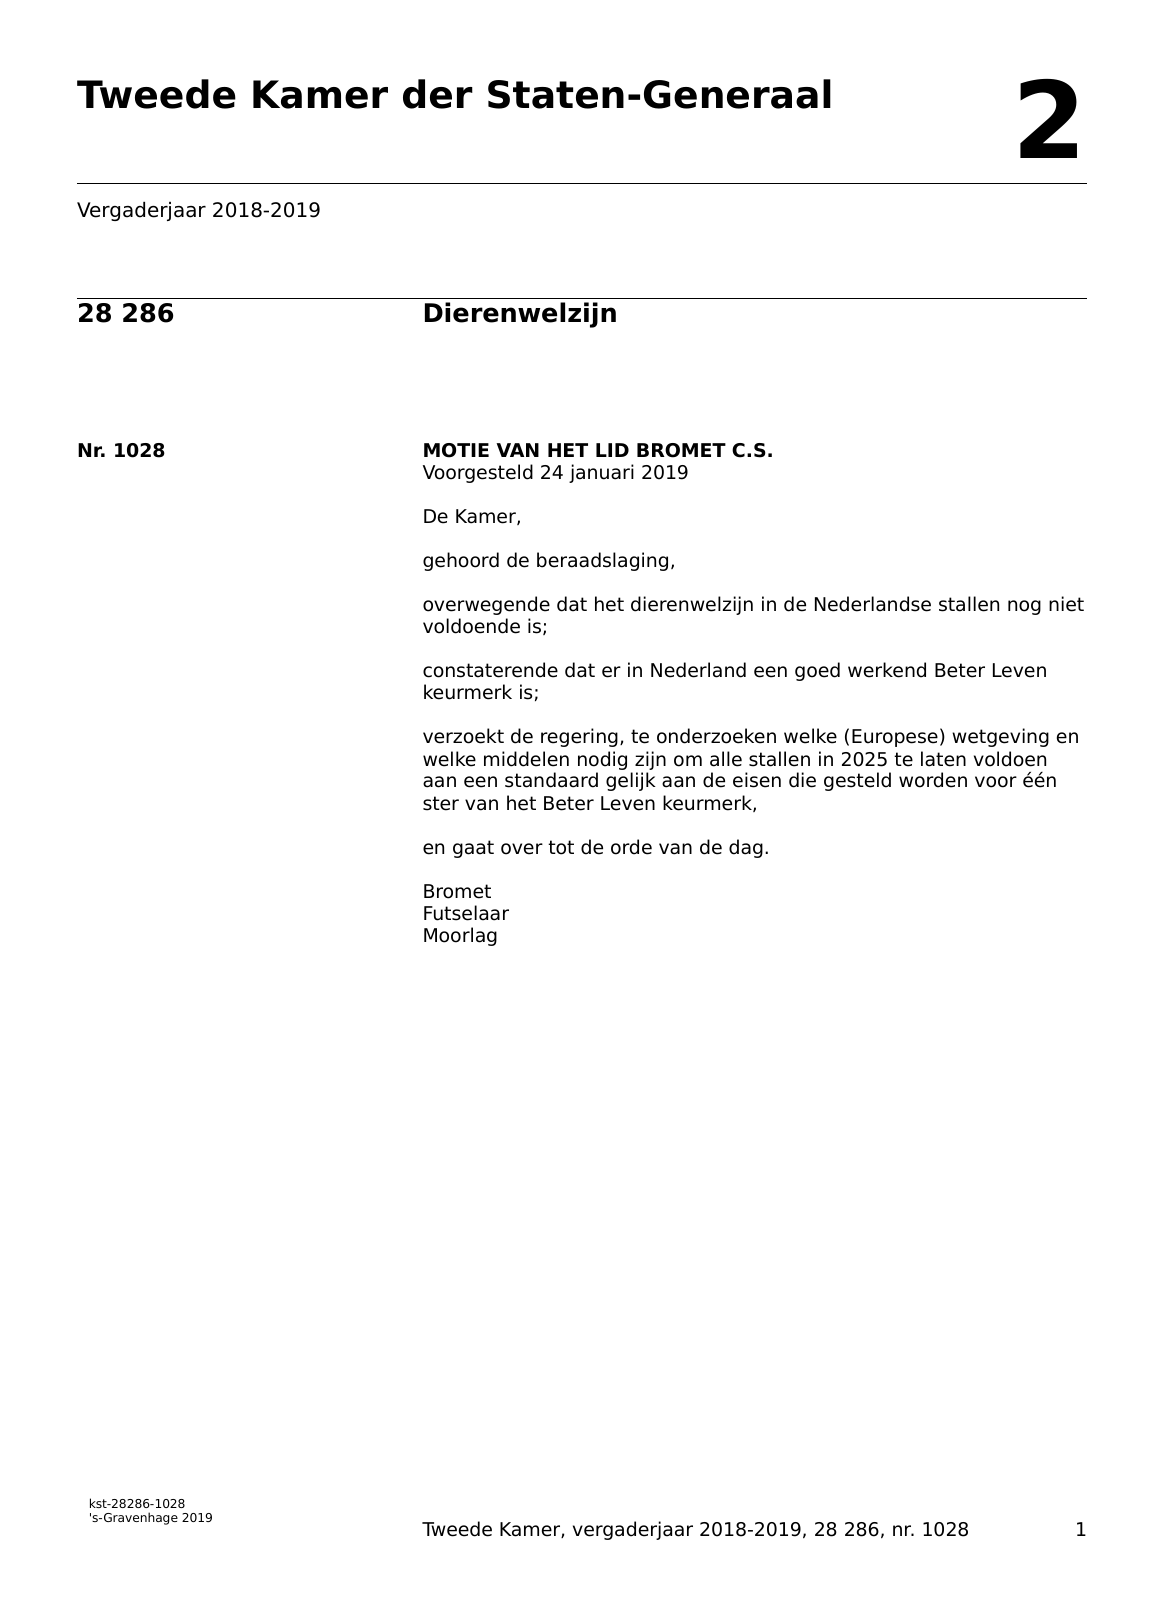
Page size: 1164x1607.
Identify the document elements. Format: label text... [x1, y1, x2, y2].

text De Kamer, [422, 506, 1087, 528]
text 's-Gravenhage 2019 [88, 1511, 323, 1525]
text en gaat over tot de orde van de dag. [422, 837, 1087, 858]
text gehoord de beraadslaging, [422, 550, 1087, 572]
text kst-28286-1028 [88, 1497, 323, 1511]
text Moorlag [422, 925, 1087, 947]
text Futselaar [422, 903, 1087, 925]
subtitle Nr. 1028 MOTIE VAN HET LID BROMET C.S. [77, 440, 1087, 462]
text verzoekt de regering, te onderzoeken welke (Europese) wetgeving en welke middelen nodig zijn om alle stallen in 2025 te laten voldoen aan een standaard gelijk aan de eisen die gesteld worden voor één ster van het Beter Leven keurmerk, [422, 726, 1087, 814]
text overwegende dat het dierenwelzijn in de Nederlandse stallen nog niet voldoende is; [422, 594, 1087, 638]
text Voorgesteld 24 januari 2019 [422, 462, 1087, 484]
table_header Tweede Kamer der Staten-Generaal [77, 59, 886, 183]
text Bromet [422, 881, 1087, 903]
table_header 2 [886, 59, 1087, 183]
subtitle 28 286 Dierenwelzijn [77, 299, 1087, 329]
table_cell Vergaderjaar 2018-2019 [77, 184, 1087, 298]
text constaterende dat er in Nederland een goed werkend Beter Leven keurmerk is; [422, 660, 1087, 704]
